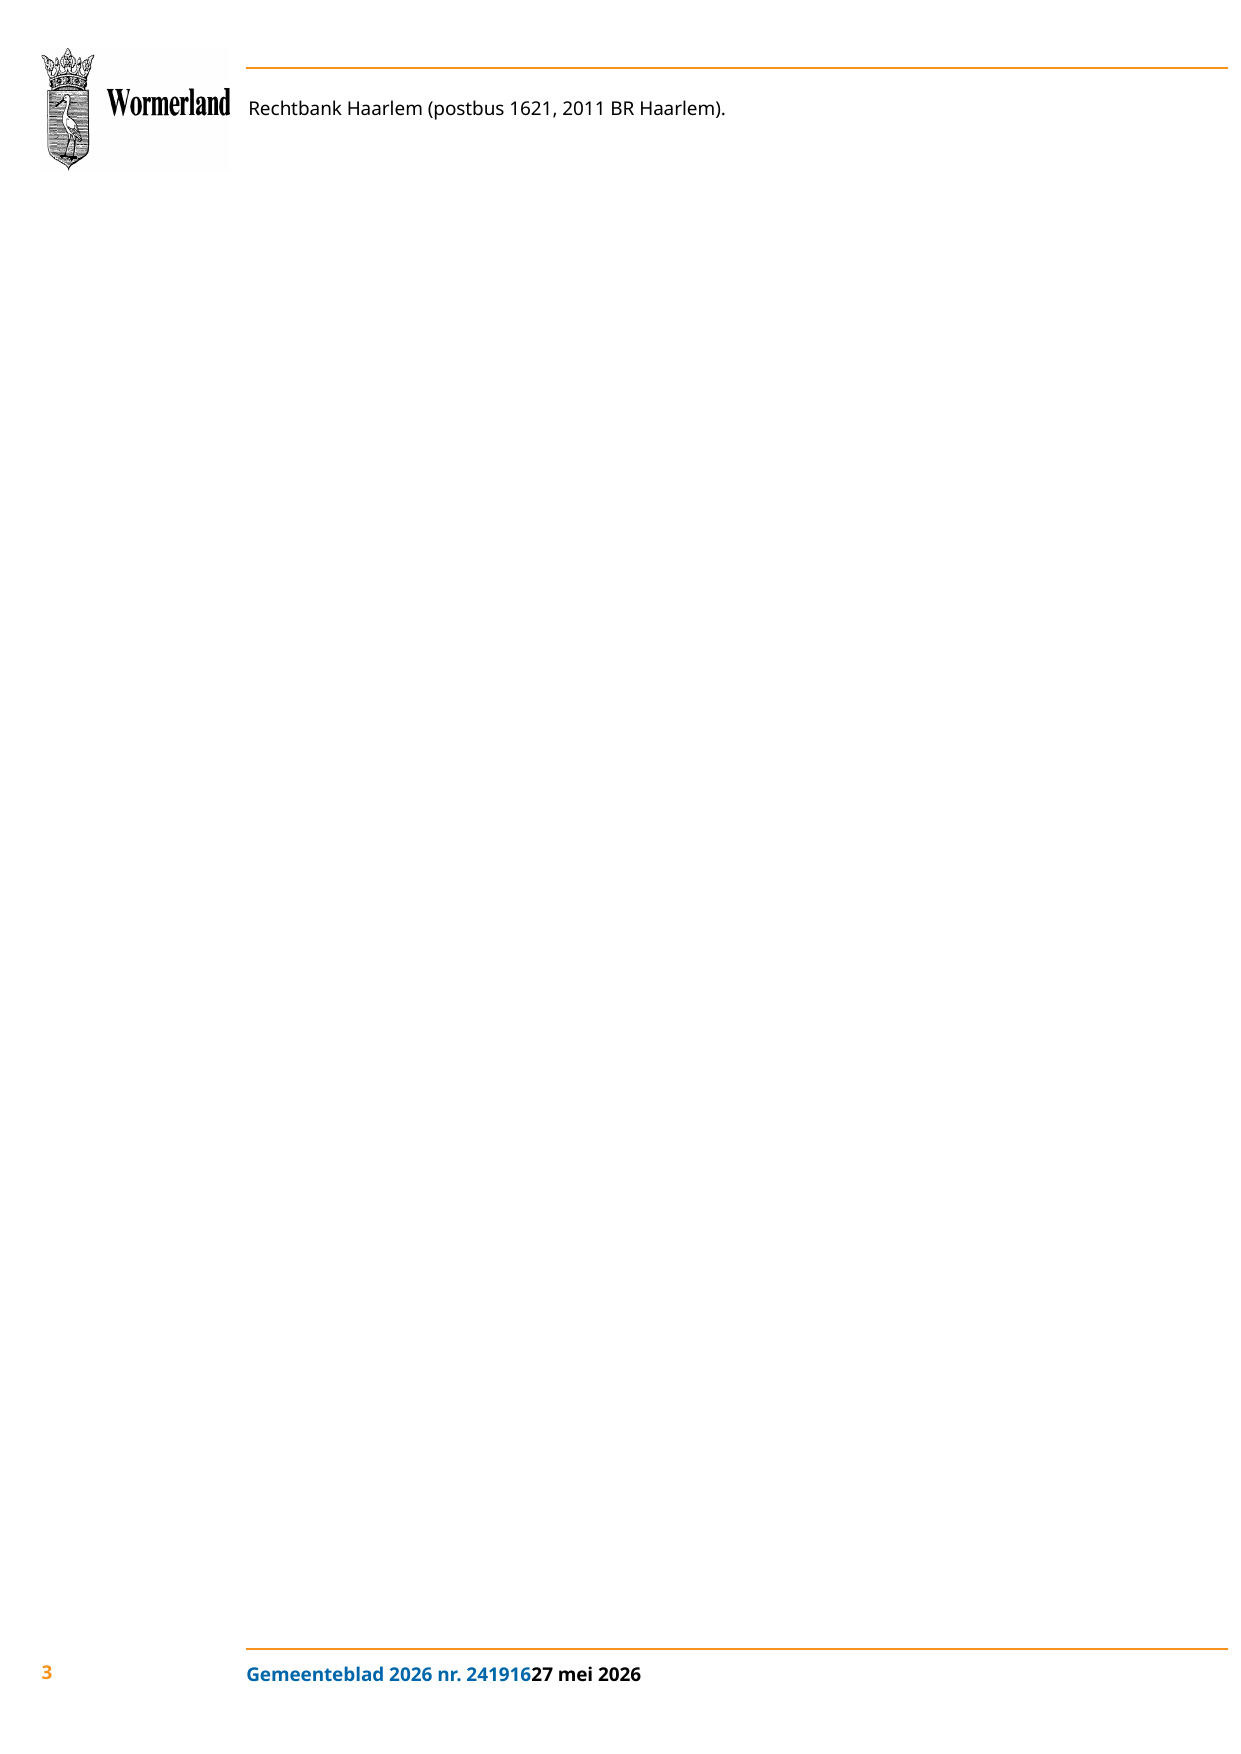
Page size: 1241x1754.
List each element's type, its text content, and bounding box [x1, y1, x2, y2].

picture [41, 47, 231, 172]
text Rechtbank Haarlem (postbus 1621, 2011 BR Haarlem). [248, 95, 1152, 121]
